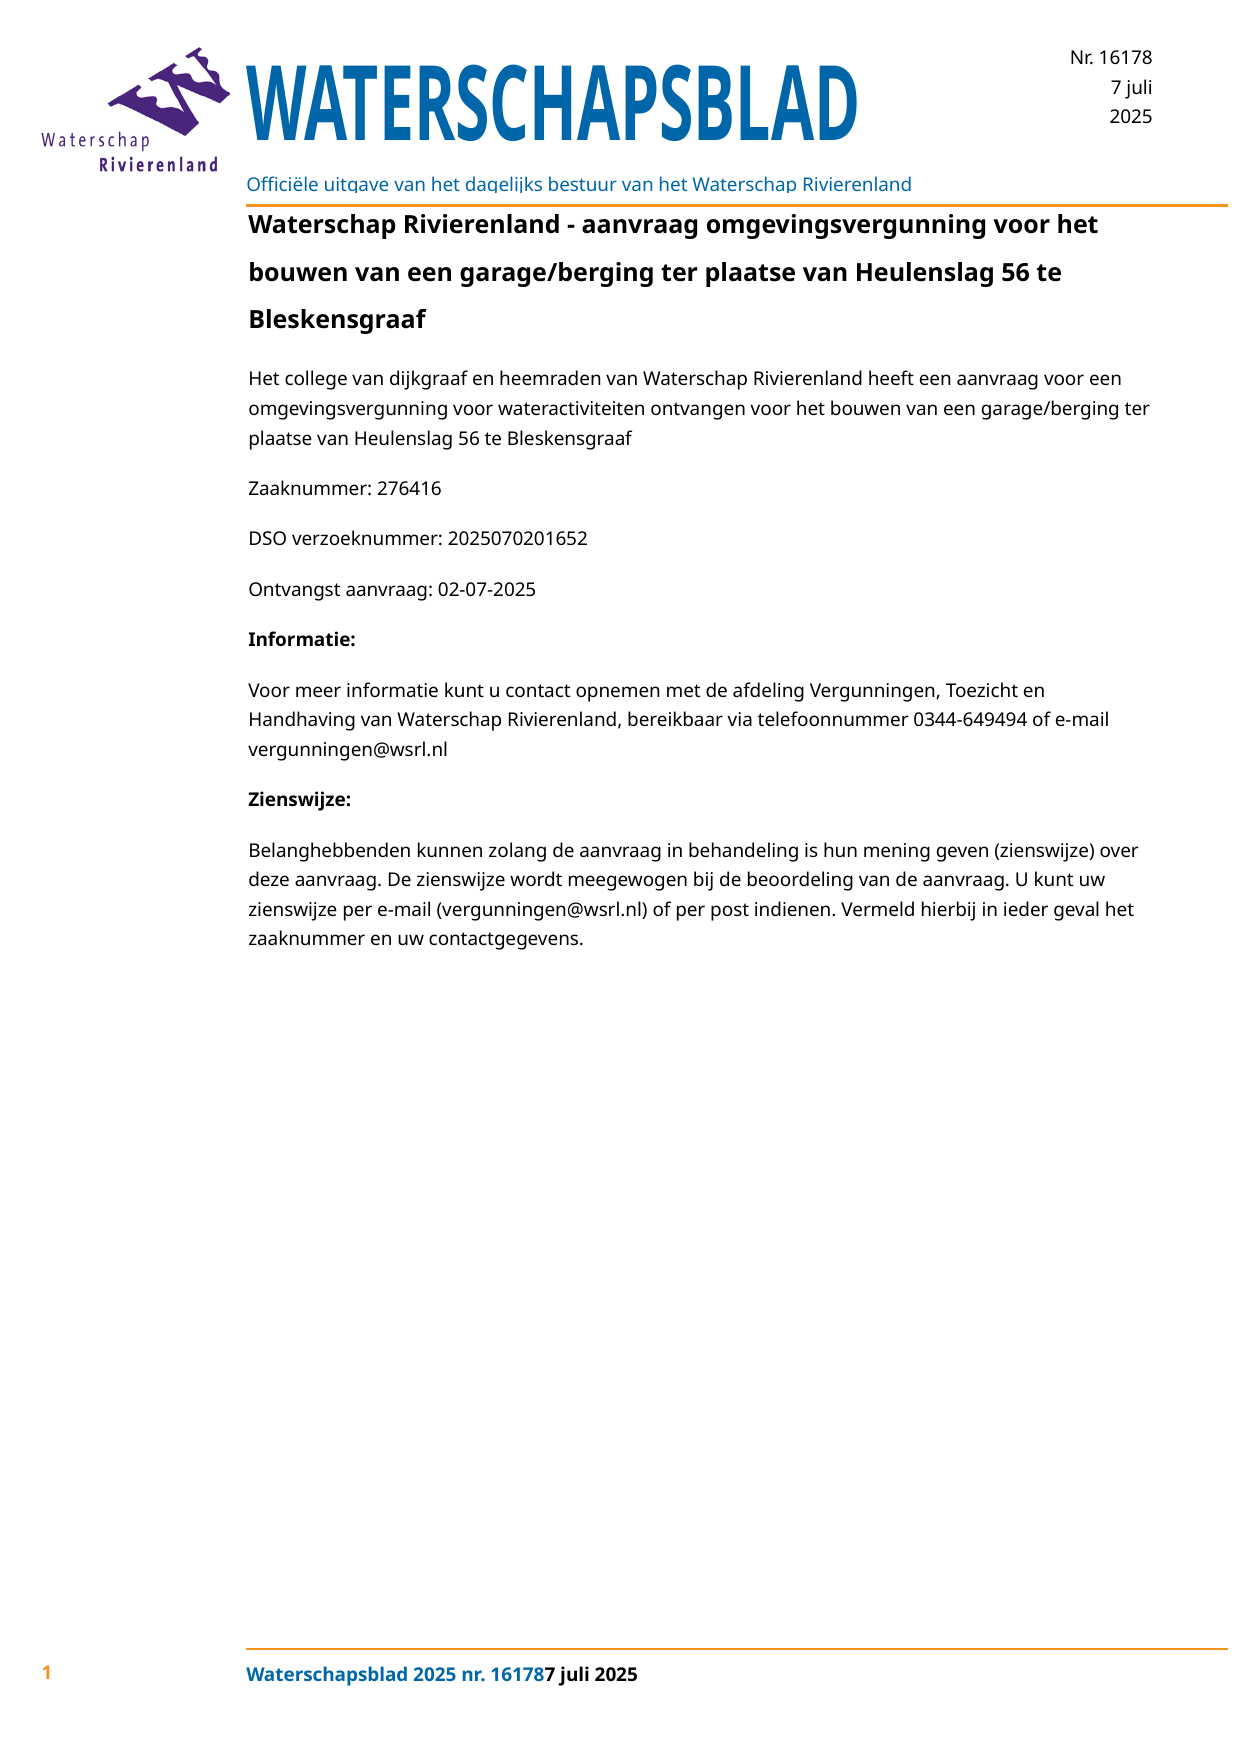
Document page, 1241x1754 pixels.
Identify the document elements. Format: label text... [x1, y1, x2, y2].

text Zienswijze: [248, 786, 1152, 812]
text Informatie: [248, 626, 1152, 652]
text Waterschap Rivierenland - aanvraag omgevingsvergunning voor het bouwen van een garage/berging ter plaatse van Heulenslag 56 te Bleskensgraaf [248, 207, 1152, 336]
picture [41, 47, 231, 172]
text Belanghebbenden kunnen zolang de aanvraag in behandeling is hun mening geven (zienswijze) over deze aanvraag. De zienswijze wordt meegewogen bij de beoordeling van de aanvraag. U kunt uw zienswijze per e-mail (vergunningen@wsrl.nl) of per post indienen. Vermeld hierbij in ieder geval het zaaknummer en uw contactgegevens. [248, 837, 1152, 951]
text Ontvangst aanvraag: 02-07-2025 [248, 576, 1152, 602]
text DSO verzoeknummer: 2025070201652 [248, 526, 1152, 551]
text Voor meer informatie kunt u contact opnemen met de afdeling Vergunningen, Toezicht en Handhaving van Waterschap Rivierenland, bereikbaar via telefoonnummer 0344-649494 of e-mail vergunningen@wsrl.nl [248, 677, 1152, 762]
text Het college van dijkgraaf en heemraden van Waterschap Rivierenland heeft een aanvraag voor een omgevingsvergunning voor wateractiviteiten ontvangen voor het bouwen van een garage/berging ter plaatse van Heulenslag 56 te Bleskensgraaf [248, 366, 1152, 450]
text Zaaknummer: 276416 [248, 475, 1152, 501]
